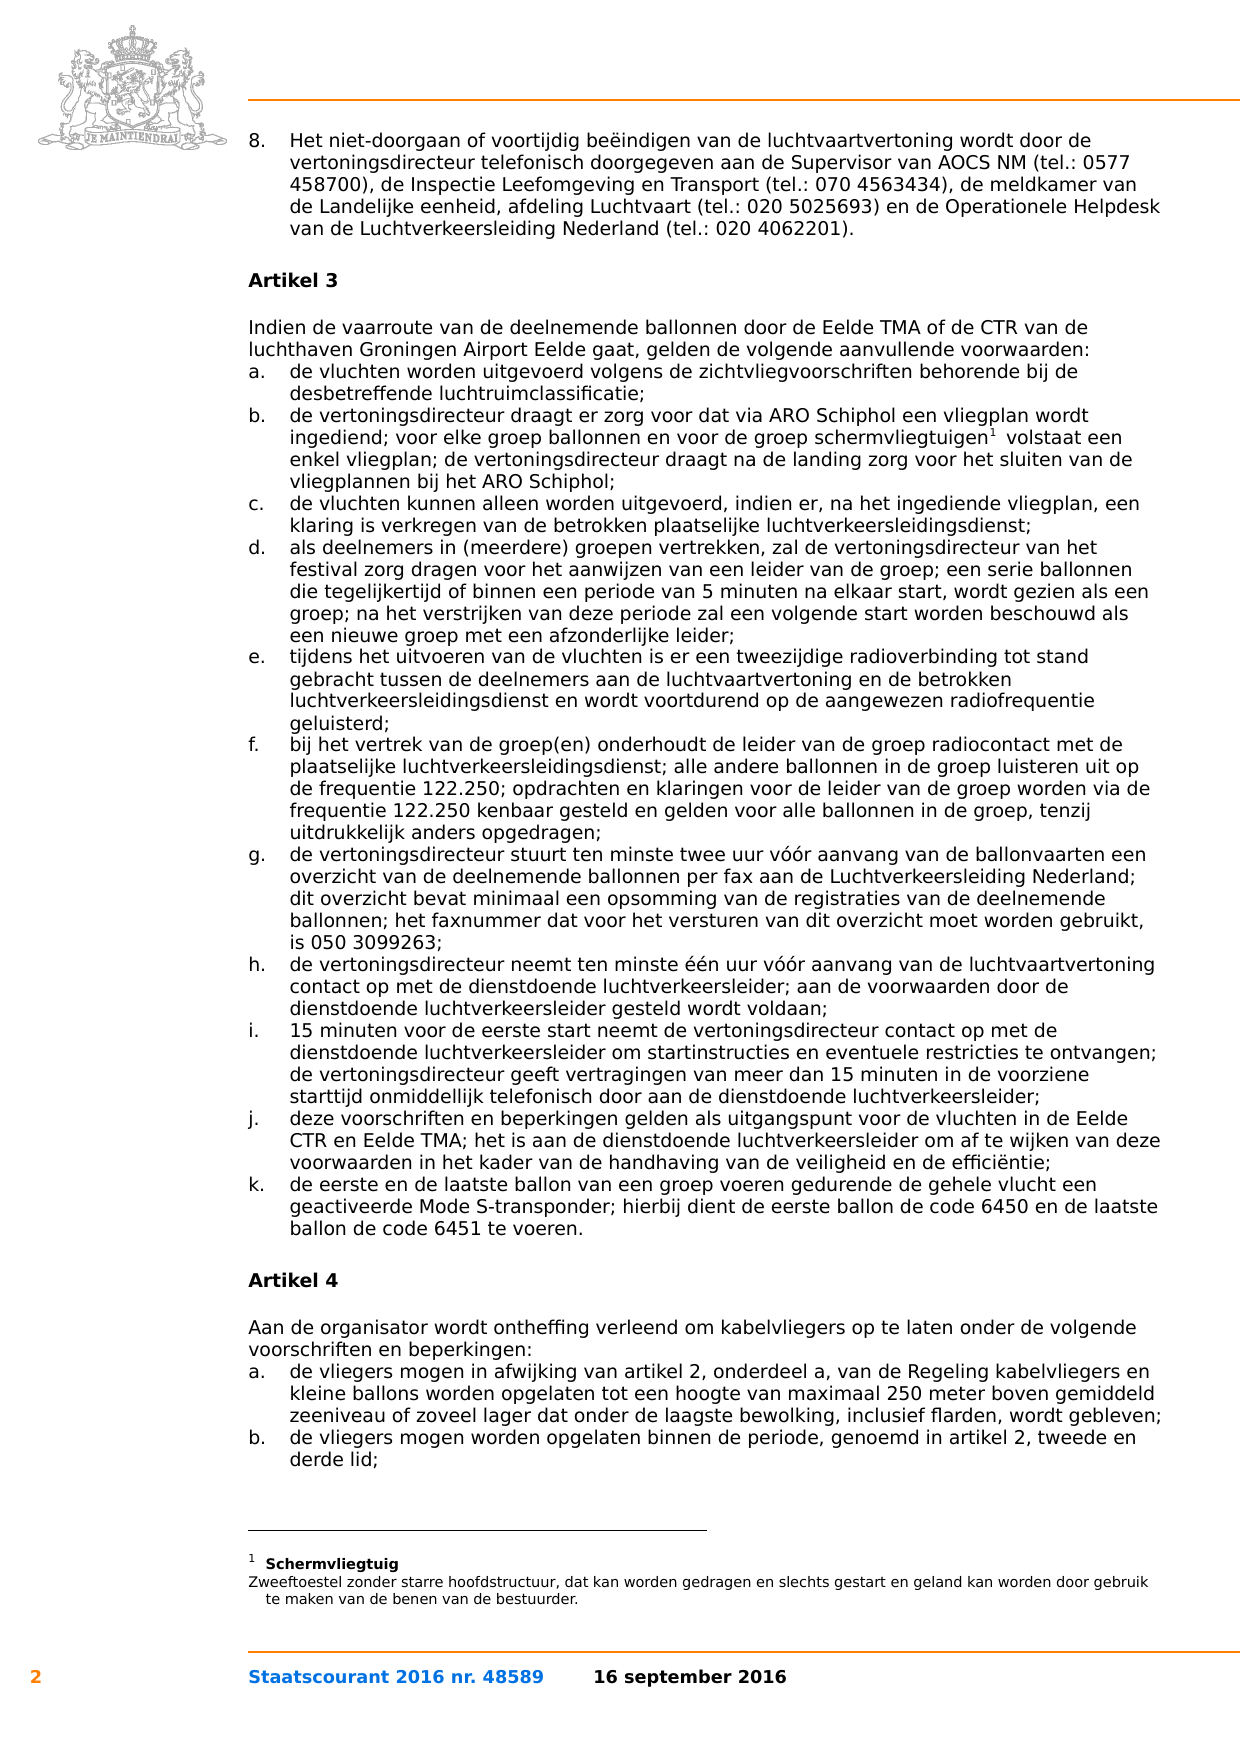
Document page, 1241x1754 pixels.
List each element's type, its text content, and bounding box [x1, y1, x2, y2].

text h. de vertoningsdirecteur neemt ten minste één uur vóór aanvang van de luchtvaartvertoning contact op met de dienstdoende luchtverkeersleider; aan de voorwaarden door de dienstdoende luchtverkeersleider gesteld wordt voldaan; [248, 954, 1163, 1020]
text e. tijdens het uitvoeren van de vluchten is er een tweezijdige radioverbinding tot stand gebracht tussen de deelnemers aan de luchtvaartvertoning en de betrokken luchtverkeersleidingsdienst en wordt voortdurend op de aangewezen radiofrequentie geluisterd; [248, 646, 1163, 734]
text Zweeftoestel zonder starre hoofdstructuur, dat kan worden gedragen en slechts gestart en geland kan worden door gebruik te maken van de benen van de bestuurder. [248, 1574, 1163, 1608]
text j. deze voorschriften en beperkingen gelden als uitgangspunt voor de vluchten in de Eelde CTR en Eelde TMA; het is aan de dienstdoende luchtverkeersleider om af te wijken van deze voorwaarden in het kader van de handhaving van de veiligheid en de efficiëntie; [248, 1108, 1163, 1174]
text f. bij het vertrek van de groep(en) onderhoudt de leider van de groep radiocontact met de plaatselijke luchtverkeersleidingsdienst; alle andere ballonnen in de groep luisteren uit op de frequentie 122.250; opdrachten en klaringen voor de leider van de groep worden via de frequentie 122.250 kenbaar gesteld en gelden voor alle ballonnen in de groep, tenzij uitdrukkelijk anders opgedragen; [248, 734, 1163, 844]
text g. de vertoningsdirecteur stuurt ten minste twee uur vóór aanvang van de ballonvaarten een overzicht van de deelnemende ballonnen per fax aan de Luchtverkeersleiding Nederland; dit overzicht bevat minimaal een opsomming van de registraties van de deelnemende ballonnen; het faxnummer dat voor het versturen van dit overzicht moet worden gebruikt, is 050 3099263; [248, 844, 1163, 954]
subtitle Artikel 4 [248, 1270, 1163, 1292]
text i. 15 minuten voor de eerste start neemt de vertoningsdirecteur contact op met de dienstdoende luchtverkeersleider om startinstructies en eventuele restricties te ontvangen; de vertoningsdirecteur geeft vertragingen van meer dan 15 minuten in de voorziene starttijd onmiddellijk telefonisch door aan de dienstdoende luchtverkeersleider; [248, 1020, 1163, 1108]
text Aan de organisator wordt ontheffing verleend om kabelvliegers op te laten onder de volgende voorschriften en beperkingen: [248, 1317, 1163, 1361]
text Schermvliegtuig [248, 1552, 1163, 1574]
subtitle Artikel 3 [248, 270, 1163, 292]
text d. als deelnemers in (meerdere) groepen vertrekken, zal de vertoningsdirecteur van het festival zorg dragen voor het aanwijzen van een leider van de groep; een serie ballonnen die tegelijkertijd of binnen een periode van 5 minuten na elkaar start, wordt gezien als een groep; na het verstrijken van deze periode zal een volgende start worden beschouwd als een nieuwe groep met een afzonderlijke leider; [248, 537, 1163, 646]
text Indien de vaarroute van de deelnemende ballonnen door de Eelde TMA of de CTR van de luchthaven Groningen Airport Eelde gaat, gelden de volgende aanvullende voorwaarden: [248, 317, 1163, 361]
text k. de eerste en de laatste ballon van een groep voeren gedurende de gehele vlucht een geactiveerde Mode S-transponder; hierbij dient de eerste ballon de code 6450 en de laatste ballon de code 6451 te voeren. [248, 1174, 1163, 1240]
text a. de vliegers mogen in afwijking van artikel 2, onderdeel a, van de Regeling kabelvliegers en kleine ballons worden opgelaten tot een hoogte van maximaal 250 meter boven gemiddeld zeeniveau of zoveel lager dat onder de laagste bewolking, inclusief flarden, wordt gebleven; [248, 1361, 1163, 1427]
text a. de vluchten worden uitgevoerd volgens de zichtvliegvoorschriften behorende bij de desbetreffende luchtruimclassificatie; [248, 361, 1163, 405]
picture [38, 25, 227, 150]
text b. de vliegers mogen worden opgelaten binnen de periode, genoemd in artikel 2, tweede en derde lid; [248, 1427, 1163, 1471]
text 8. Het niet-doorgaan of voortijdig beëindigen van de luchtvaartvertoning wordt door de vertoningsdirecteur telefonisch doorgegeven aan de Supervisor van AOCS NM (tel.: 0577 458700), de Inspectie Leefomgeving en Transport (tel.: 070 4563434), de meldkamer van de Landelijke eenheid, afdeling Luchtvaart (tel.: 020 5025693) en de Operationele Helpdesk van de Luchtverkeersleiding Nederland (tel.: 020 4062201). [248, 130, 1163, 240]
text c. de vluchten kunnen alleen worden uitgevoerd, indien er, na het ingediende vliegplan, een klaring is verkregen van de betrokken plaatselijke luchtverkeersleidingsdienst; [248, 493, 1163, 537]
text b. de vertoningsdirecteur draagt er zorg voor dat via ARO Schiphol een vliegplan wordt ingediend; voor elke groep ballonnen en voor de groep schermvliegtuigen volstaat een enkel vliegplan; de vertoningsdirecteur draagt na de landing zorg voor het sluiten van de vliegplannen bij het ARO Schiphol; [248, 405, 1163, 493]
